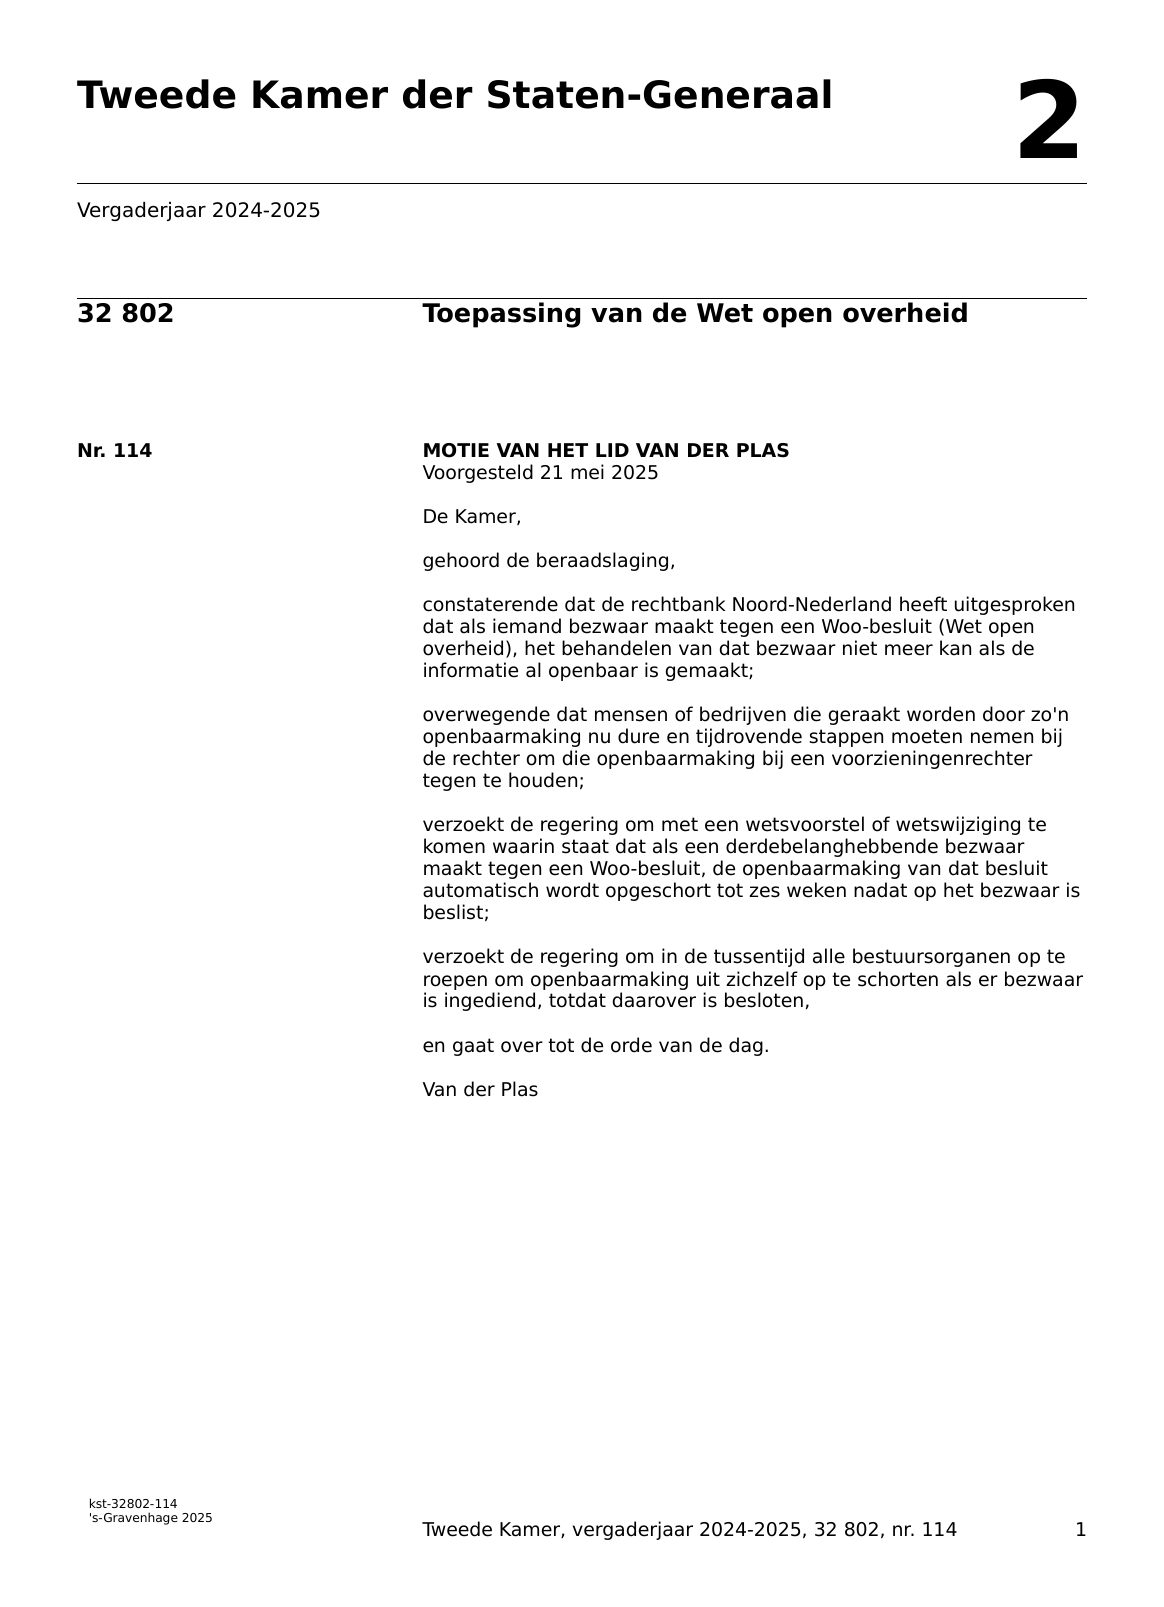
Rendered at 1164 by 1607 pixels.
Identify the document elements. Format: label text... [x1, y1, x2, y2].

text 's-Gravenhage 2025 [88, 1511, 323, 1525]
subtitle 32 802 Toepassing van de Wet open overheid [77, 299, 1087, 329]
text overwegende dat mensen of bedrijven die geraakt worden door zo'n openbaarmaking nu dure en tijdrovende stappen moeten nemen bij de rechter om die openbaarmaking bij een voorzieningenrechter tegen te houden; [422, 704, 1087, 792]
text en gaat over tot de orde van de dag. [422, 1034, 1087, 1057]
text gehoord de beraadslaging, [422, 550, 1087, 572]
text verzoekt de regering om met een wetsvoorstel of wetswijziging te komen waarin staat dat als een derdebelanghebbende bezwaar maakt tegen een Woo-besluit, de openbaarmaking van dat besluit automatisch wordt opgeschort tot zes weken nadat op het bezwaar is beslist; [422, 814, 1087, 924]
text constaterende dat de rechtbank Noord-Nederland heeft uitgesproken dat als iemand bezwaar maakt tegen een Woo-besluit (Wet open overheid), het behandelen van dat bezwaar niet meer kan als de informatie al openbaar is gemaakt; [422, 594, 1087, 682]
text kst-32802-114 [88, 1497, 323, 1511]
text De Kamer, [422, 506, 1087, 528]
table_cell Vergaderjaar 2024-2025 [77, 184, 1087, 298]
table_header 2 [886, 59, 1087, 183]
table_header Tweede Kamer der Staten-Generaal [77, 59, 886, 183]
text Voorgesteld 21 mei 2025 [422, 462, 1087, 484]
text verzoekt de regering om in de tussentijd alle bestuursorganen op te roepen om openbaarmaking uit zichzelf op te schorten als er bezwaar is ingediend, totdat daarover is besloten, [422, 946, 1087, 1012]
subtitle Nr. 114 MOTIE VAN HET LID VAN DER PLAS [77, 440, 1087, 462]
text Van der Plas [422, 1079, 1087, 1101]
